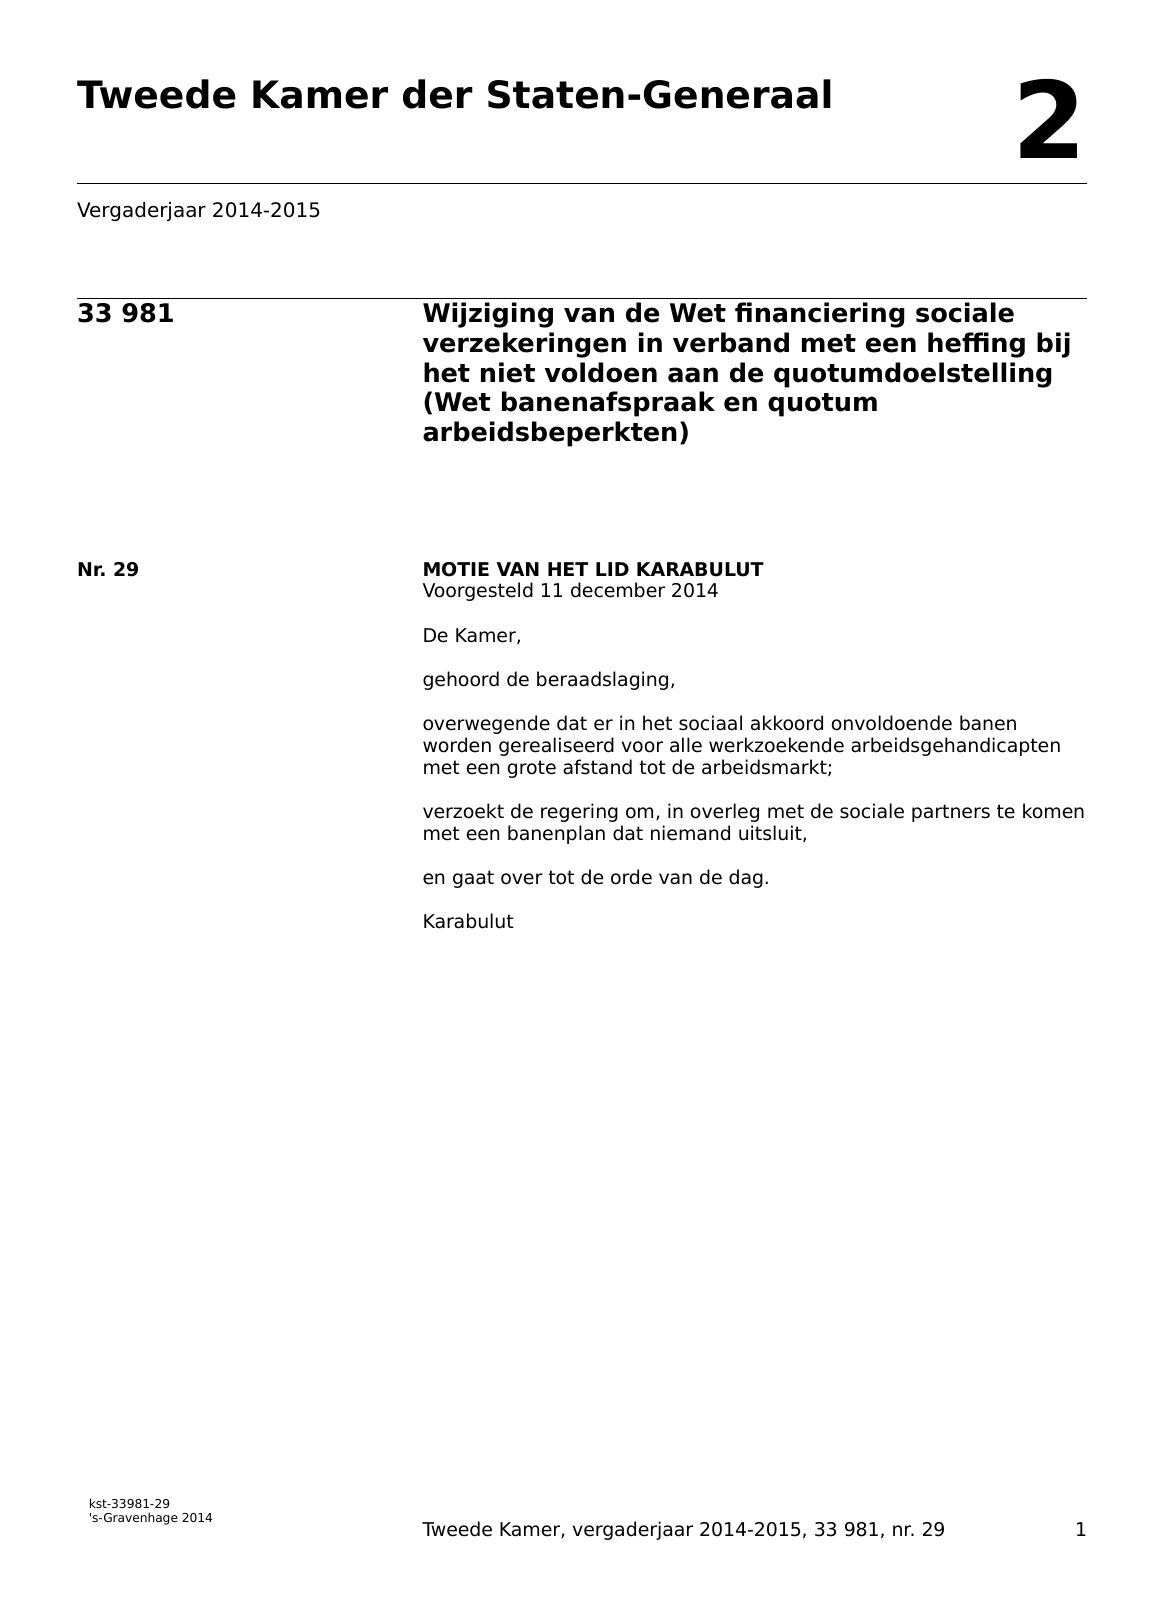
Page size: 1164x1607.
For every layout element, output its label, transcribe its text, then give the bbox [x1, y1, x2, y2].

text 's-Gravenhage 2014 [88, 1511, 323, 1525]
text De Kamer, [422, 624, 1087, 647]
text en gaat over tot de orde van de dag. [422, 867, 1087, 889]
subtitle Nr. 29 MOTIE VAN HET LID KARABULUT [77, 558, 1087, 580]
table_header Tweede Kamer der Staten-Generaal [77, 59, 886, 183]
text gehoord de beraadslaging, [422, 669, 1087, 691]
text Voorgesteld 11 december 2014 [422, 580, 1087, 602]
text verzoekt de regering om, in overleg met de sociale partners te komen met een banenplan dat niemand uitsluit, [422, 801, 1087, 845]
text overwegende dat er in het sociaal akkoord onvoldoende banen worden gerealiseerd voor alle werkzoekende arbeidsgehandicapten met een grote afstand tot de arbeidsmarkt; [422, 713, 1087, 779]
text Karabulut [422, 911, 1087, 933]
table_header 2 [886, 59, 1087, 183]
subtitle 33 981 Wijziging van de Wet financiering sociale verzekeringen in verband met een heffing bij het niet voldoen aan de quotumdoelstelling (Wet banenafspraak en quotum arbeidsbeperkten) [77, 299, 1087, 447]
table_cell Vergaderjaar 2014-2015 [77, 184, 1087, 298]
text kst-33981-29 [88, 1497, 323, 1511]
